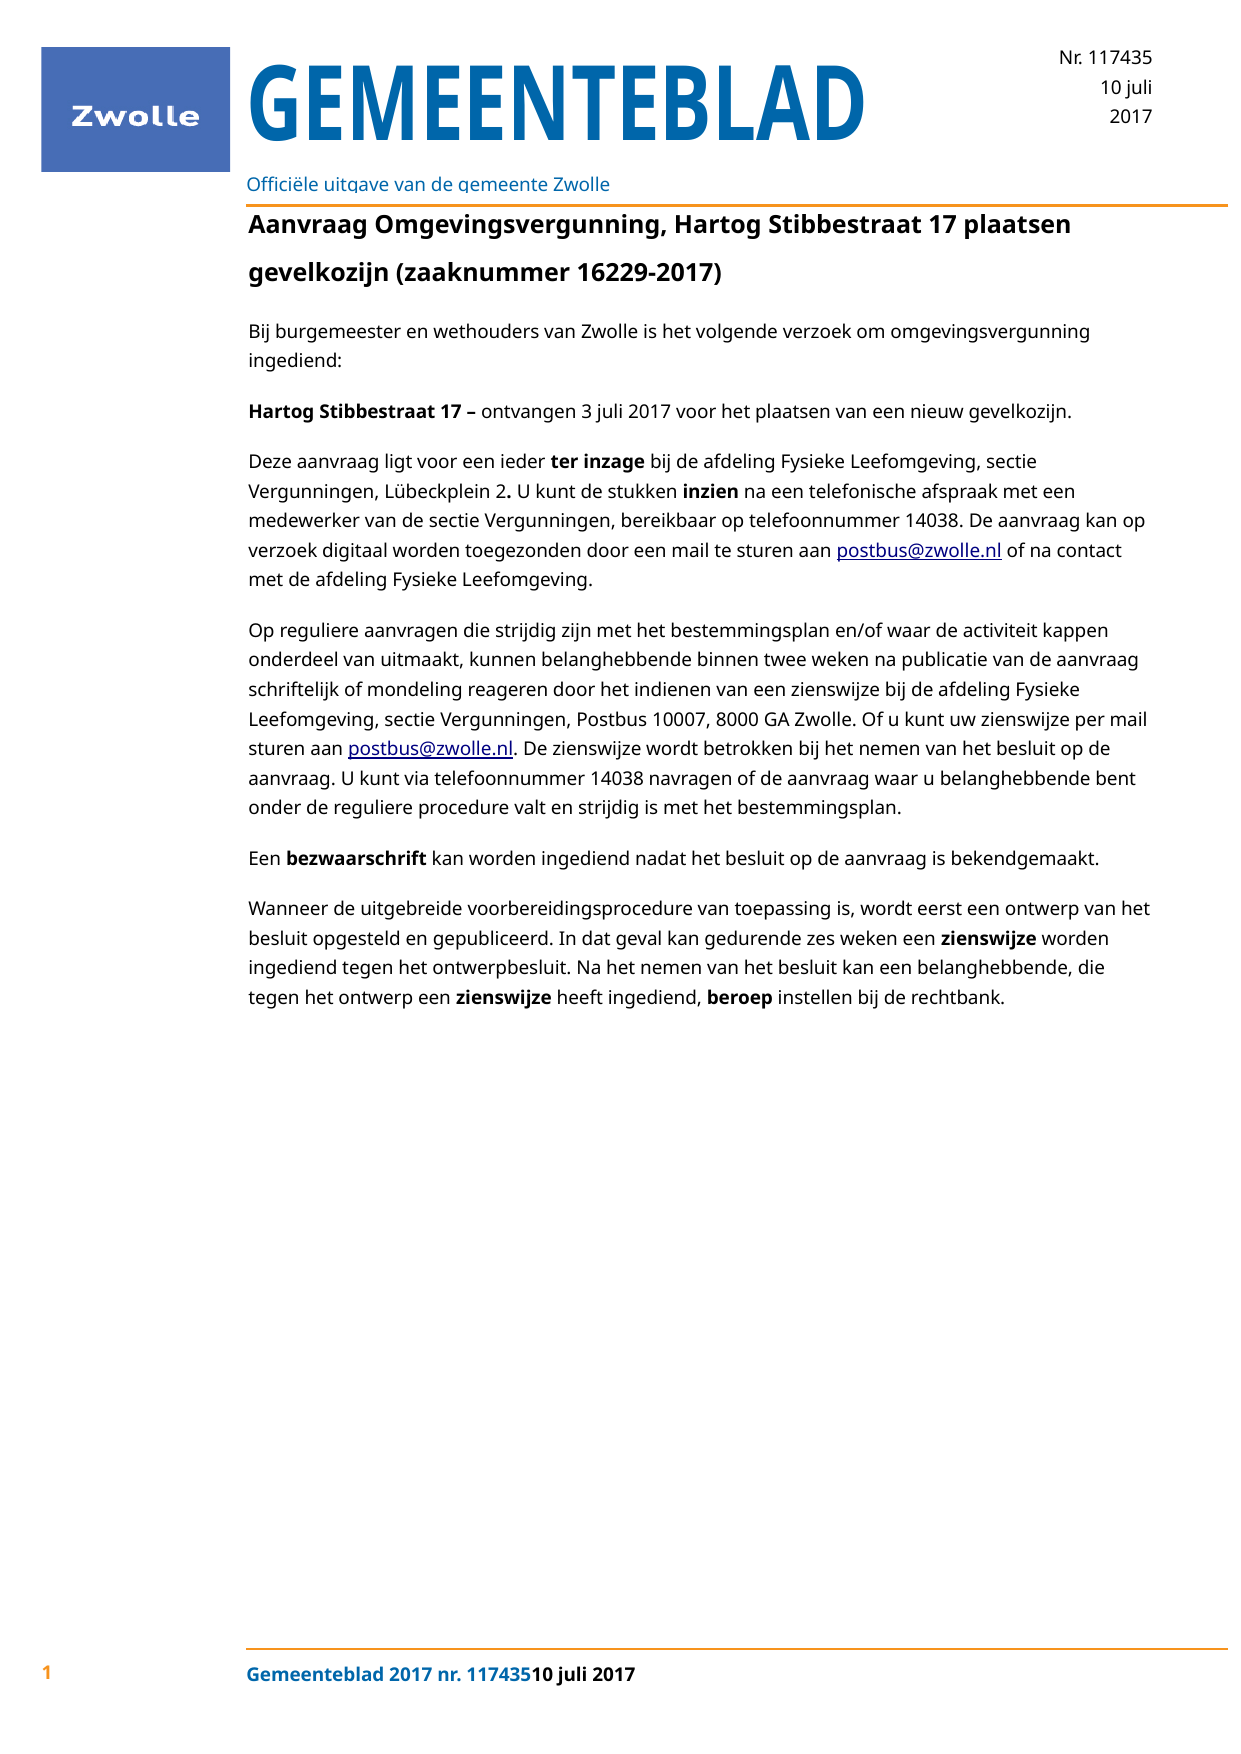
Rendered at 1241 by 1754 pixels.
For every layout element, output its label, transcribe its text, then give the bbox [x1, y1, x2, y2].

text Deze aanvraag ligt voor een ieder ter inzage bij de afdeling Fysieke Leefomgeving, sectie Vergunningen, Lübeckplein 2. U kunt de stukken inzien na een telefonische afspraak met een medewerker van de sectie Vergunningen, bereikbaar op telefoonnummer 14038. De aanvraag kan op verzoek digitaal worden toegezonden door een mail te sturen aan postbus@zwolle.nl of na contact met de afdeling Fysieke Leefomgeving. [248, 448, 1152, 592]
text Wanneer de uitgebreide voorbereidingsprocedure van toepassing is, wordt eerst een ontwerp van het besluit opgesteld en gepubliceerd. In dat geval kan gedurende zes weken een zienswijze worden ingediend tegen het ontwerpbesluit. Na het nemen van het besluit kan een belanghebbende, die tegen het ontwerp een zienswijze heeft ingediend, beroep instellen bij de rechtbank. [248, 895, 1152, 1010]
text Hartog Stibbestraat 17 – ontvangen 3 juli 2017 voor het plaatsen van een nieuw gevelkozijn. [248, 398, 1152, 424]
picture [41, 47, 231, 172]
text Een bezwaarschrift kan worden ingediend nadat het besluit op de aanvraag is bekendgemaakt. [248, 845, 1152, 871]
text Aanvraag Omgevingsvergunning, Hartog Stibbestraat 17 plaatsen gevelkozijn (zaaknummer 16229-2017) [248, 207, 1152, 288]
text Op reguliere aanvragen die strijdig zijn met het bestemmingsplan en/of waar de activiteit kappen onderdeel van uitmaakt, kunnen belanghebbende binnen twee weken na publicatie van de aanvraag schriftelijk of mondeling reageren door het indienen van een zienswijze bij de afdeling Fysieke Leefomgeving, sectie Vergunningen, Postbus 10007, 8000 GA Zwolle. Of u kunt uw zienswijze per mail sturen aan postbus@zwolle.nl. De zienswijze wordt betrokken bij het nemen van het besluit op de aanvraag. U kunt via telefoonnummer 14038 navragen of de aanvraag waar u belanghebbende bent onder de reguliere procedure valt en strijdig is met het bestemmingsplan. [248, 617, 1152, 820]
text Bij burgemeester en wethouders van Zwolle is het volgende verzoek om omgevingsvergunning ingediend: [248, 318, 1152, 373]
